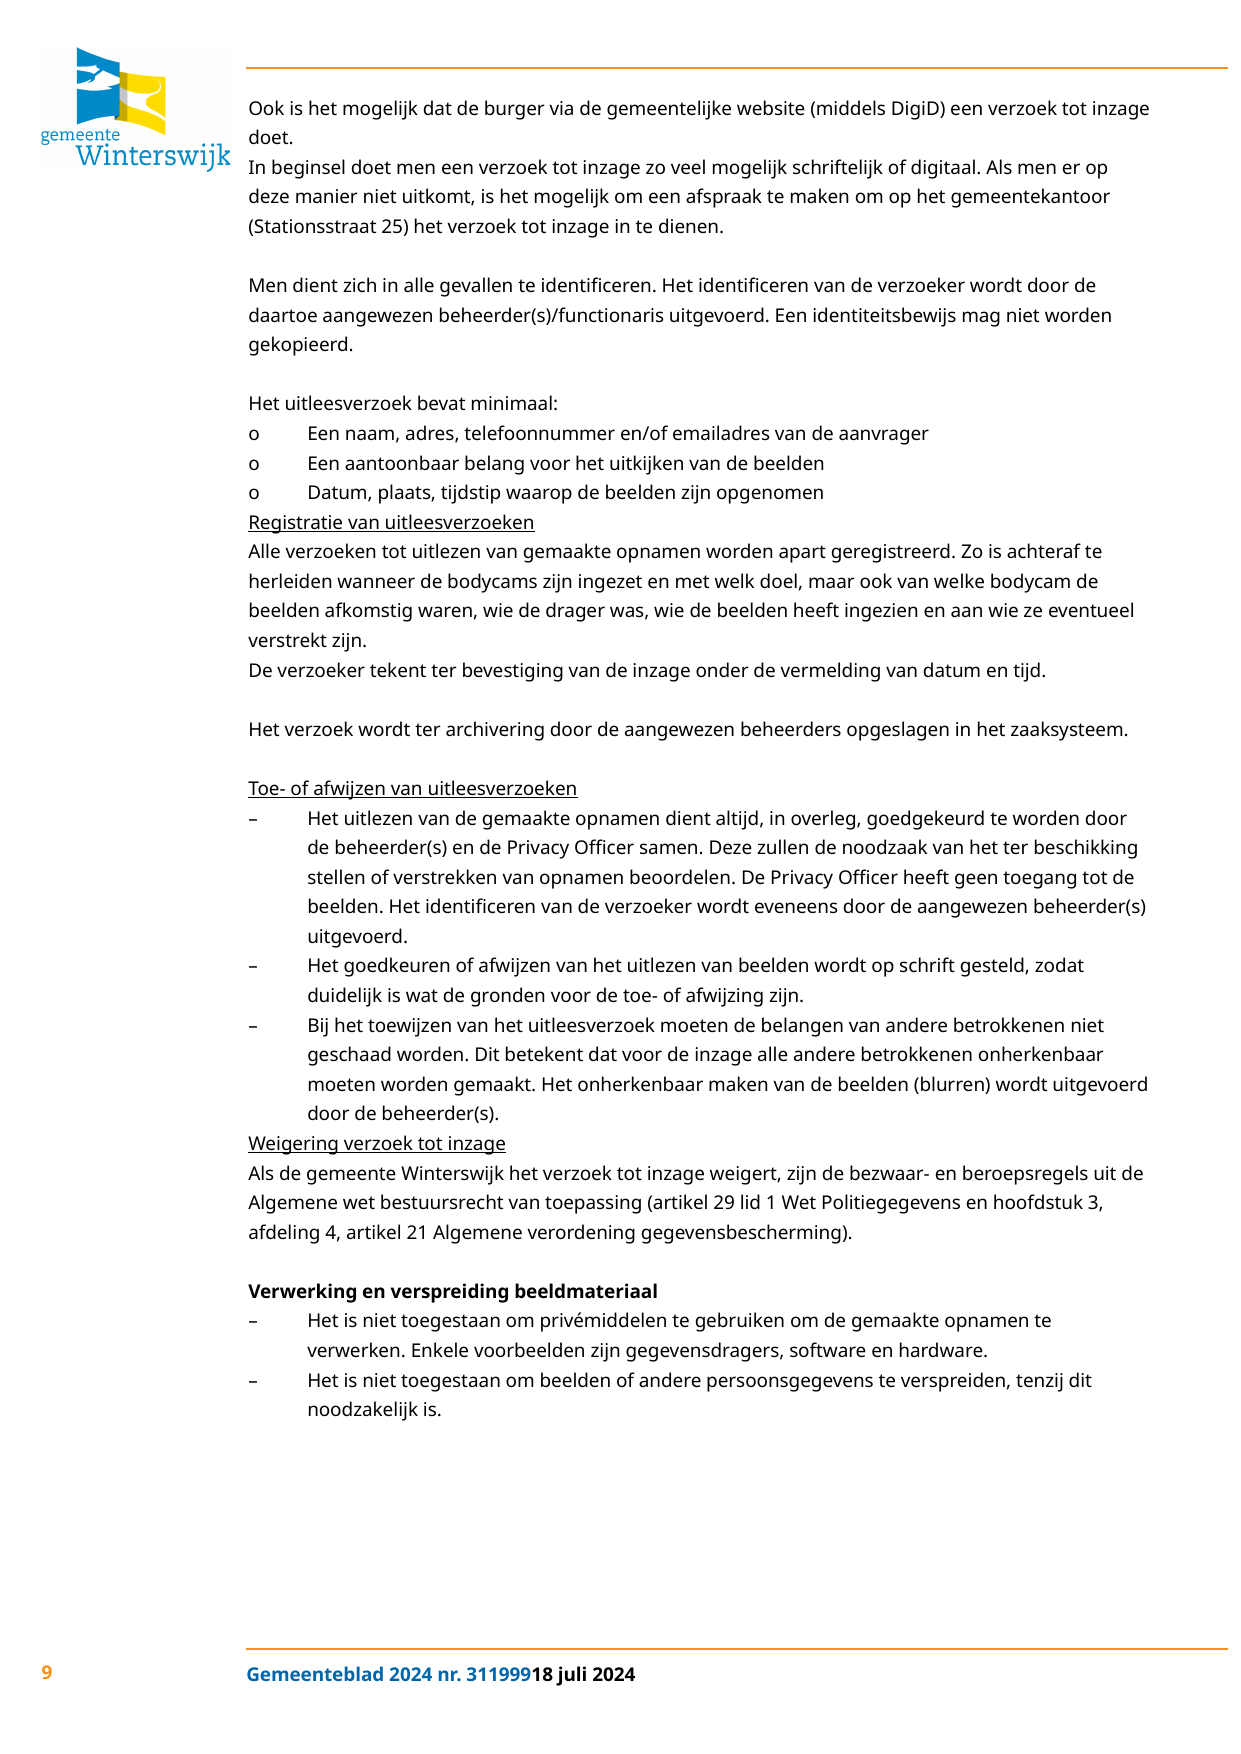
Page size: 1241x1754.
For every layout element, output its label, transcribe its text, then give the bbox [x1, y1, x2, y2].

text Ook is het mogelijk dat de burger via de gemeentelijke website (middels DigiD) een verzoek tot inzage doet. [248, 95, 1152, 150]
list Het is niet toegestaan om privémiddelen te gebruiken om de gemaakte opnamen te verwerken. Enkele voorbeelden zijn gegevensdragers, software en hardware. [248, 1308, 1152, 1363]
text In beginsel doet men een verzoek tot inzage zo veel mogelijk schriftelijk of digitaal. Als men er op deze manier niet uitkomt, is het mogelijk om een afspraak te maken om op het gemeentekantoor (Stationsstraat 25) het verzoek tot inzage in te dienen. [248, 154, 1152, 239]
picture [41, 47, 231, 172]
list Datum, plaats, tijdstip waarop de beelden zijn opgenomen [248, 479, 1152, 505]
text Registratie van uitleesverzoeken [248, 509, 1152, 535]
list Bij het toewijzen van het uitleesverzoek moeten de belangen van andere betrokkenen niet geschaad worden. Dit betekent dat voor de inzage alle andere betrokkenen onherkenbaar moeten worden gemaakt. Het onherkenbaar maken van de beelden (blurren) wordt uitgevoerd door de beheerder(s). [248, 1012, 1152, 1126]
list Een naam, adres, telefoonnummer en/of emailadres van de aanvrager [248, 420, 1152, 446]
text Het verzoek wordt ter archivering door de aangewezen beheerders opgeslagen in het zaaksysteem. [248, 716, 1152, 742]
list Het is niet toegestaan om beelden of andere persoonsgegevens te verspreiden, tenzij dit noodzakelijk is. [248, 1367, 1152, 1422]
text De verzoeker tekent ter bevestiging van de inzage onder de vermelding van datum en tijd. [248, 657, 1152, 683]
list Het goedkeuren of afwijzen van het uitlezen van beelden wordt op schrift gesteld, zodat duidelijk is wat de gronden voor de toe- of afwijzing zijn. [248, 953, 1152, 1008]
text Toe- of afwijzen van uitleesverzoeken [248, 775, 1152, 801]
list Een aantoonbaar belang voor het uitkijken van de beelden [248, 450, 1152, 476]
text Als de gemeente Winterswijk het verzoek tot inzage weigert, zijn de bezwaar- en beroepsregels uit de Algemene wet bestuursrecht van toepassing (artikel 29 lid 1 Wet Politiegegevens en hoofdstuk 3, afdeling 4, artikel 21 Algemene verordening gegevensbescherming). [248, 1160, 1152, 1245]
list Het uitlezen van de gemaakte opnamen dient altijd, in overleg, goedgekeurd te worden door de beheerder(s) en de Privacy Officer samen. Deze zullen de noodzaak van het ter beschikking stellen of verstrekken van opnamen beoordelen. De Privacy Officer heeft geen toegang tot de beelden. Het identificeren van de verzoeker wordt eveneens door de aangewezen beheerder(s) uitgevoerd. [248, 805, 1152, 949]
text Weigering verzoek tot inzage [248, 1130, 1152, 1156]
text Men dient zich in alle gevallen te identificeren. Het identificeren van de verzoeker wordt door de daartoe aangewezen beheerder(s)/functionaris uitgevoerd. Een identiteitsbewijs mag niet worden gekopieerd. [248, 272, 1152, 357]
text Alle verzoeken tot uitlezen van gemaakte opnamen worden apart geregistreerd. Zo is achteraf te herleiden wanneer de bodycams zijn ingezet en met welk doel, maar ook van welke bodycam de beelden afkomstig waren, wie de drager was, wie de beelden heeft ingezien en aan wie ze eventueel verstrekt zijn. [248, 538, 1152, 653]
text Het uitleesverzoek bevat minimaal: [248, 391, 1152, 416]
text Verwerking en verspreiding beeldmateriaal [248, 1278, 1152, 1304]
picture [225, 153, 231, 162]
